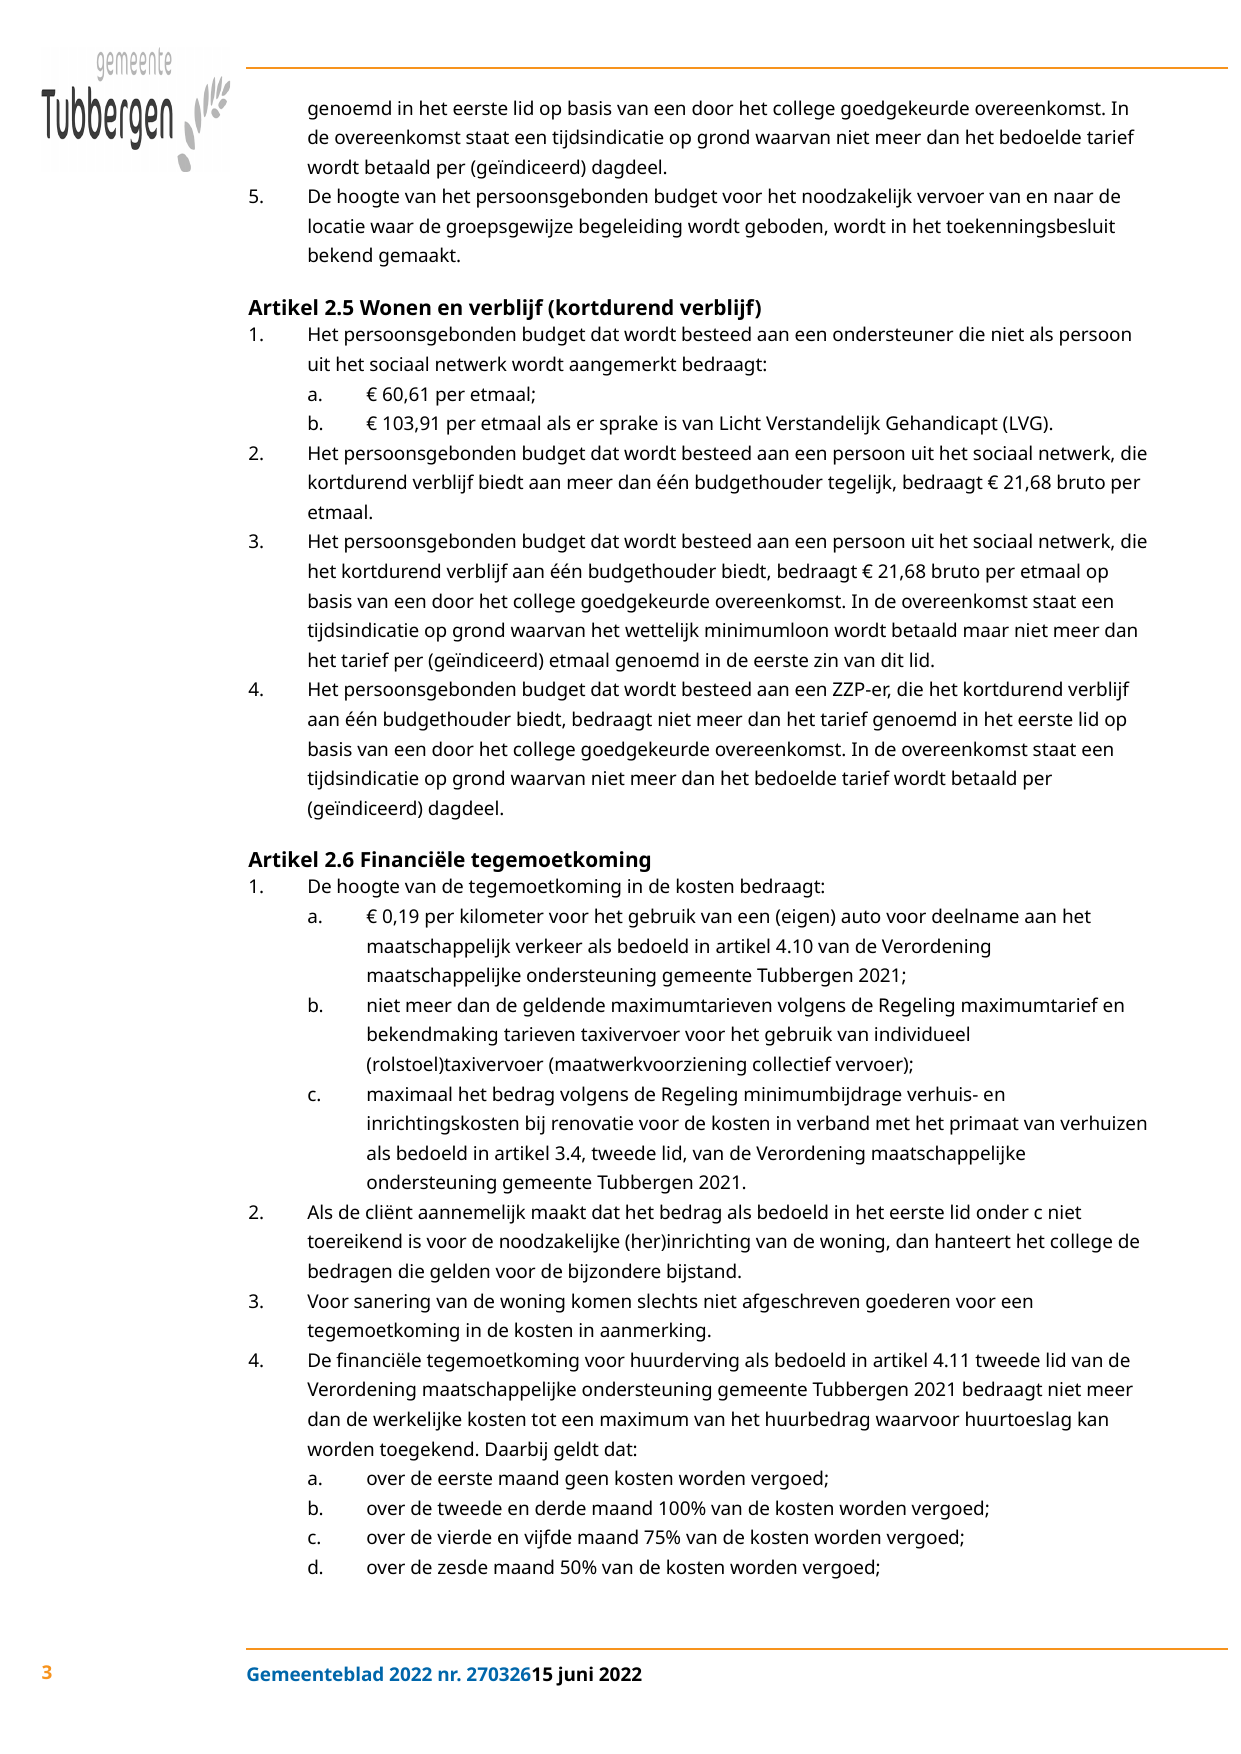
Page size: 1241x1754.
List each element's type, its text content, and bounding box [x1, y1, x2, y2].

list maximaal het bedrag volgens de Regeling minimumbijdrage verhuis- en inrichtingskosten bij renovatie voor de kosten in verband met het primaat van verhuizen als bedoeld in artikel 3.4, tweede lid, van de Verordening maatschappelijke ondersteuning gemeente Tubbergen 2021. [307, 1081, 1152, 1195]
list Het persoonsgebonden budget dat wordt besteed aan een ZZP-er, die het kortdurend verblijf aan één budgethouder biedt, bedraagt niet meer dan het tarief genoemd in het eerste lid op basis van een door het college goedgekeurde overeenkomst. In de overeenkomst staat een tijdsindicatie op grond waarvan niet meer dan het bedoelde tarief wordt betaald per (geïndiceerd) dagdeel. [248, 677, 1152, 821]
list De financiële tegemoetkoming voor huurderving als bedoeld in artikel 4.11 tweede lid van de Verordening maatschappelijke ondersteuning gemeente Tubbergen 2021 bedraagt niet meer dan de werkelijke kosten tot een maximum van het huurbedrag waarvoor huurtoeslag kan worden toegekend. Daarbij geldt dat: [248, 1347, 1152, 1462]
list De hoogte van de tegemoetkoming in de kosten bedraagt: [248, 874, 1152, 899]
list De hoogte van het persoonsgebonden budget voor het noodzakelijk vervoer van en naar de locatie waar de groepsgewijze begeleiding wordt geboden, wordt in het toekenningsbesluit bekend gemaakt. [248, 183, 1152, 268]
list Het persoonsgebonden budget dat wordt besteed aan een persoon uit het sociaal netwerk, die kortdurend verblijf biedt aan meer dan één budgethouder tegelijk, bedraagt € 21,68 bruto per etmaal. [248, 440, 1152, 525]
list € 60,61 per etmaal; [307, 381, 1152, 406]
text Artikel 2.6 Financiële tegemoetkoming [248, 845, 1152, 874]
list Als de cliënt aannemelijk maakt dat het bedrag als bedoeld in het eerste lid onder c niet toereikend is voor de noodzakelijke (her)inrichting van de woning, dan hanteert het college de bedragen die gelden voor de bijzondere bijstand. [248, 1199, 1152, 1284]
list over de vierde en vijfde maand 75% van de kosten worden vergoed; [307, 1524, 1152, 1550]
list Het persoonsgebonden budget dat wordt besteed aan een ondersteuner die niet als persoon uit het sociaal netwerk wordt aangemerkt bedraagt: [248, 322, 1152, 377]
list Voor sanering van de woning komen slechts niet afgeschreven goederen voor een tegemoetkoming in de kosten in aanmerking. [248, 1288, 1152, 1343]
picture [41, 47, 231, 172]
list over de tweede en derde maand 100% van de kosten worden vergoed; [307, 1495, 1152, 1521]
list € 103,91 per etmaal als er sprake is van Licht Verstandelijk Gehandicapt (LVG). [307, 410, 1152, 436]
list over de eerste maand geen kosten worden vergoed; [307, 1465, 1152, 1491]
text Artikel 2.5 Wonen en verblijf (kortdurend verblijf) [248, 293, 1152, 322]
list € 0,19 per kilometer voor het gebruik van een (eigen) auto voor deelname aan het maatschappelijk verkeer als bedoeld in artikel 4.10 van de Verordening maatschappelijke ondersteuning gemeente Tubbergen 2021; [307, 903, 1152, 988]
list over de zesde maand 50% van de kosten worden vergoed; [307, 1554, 1152, 1580]
list niet meer dan de geldende maximumtarieven volgens de Regeling maximumtarief en bekendmaking tarieven taxivervoer voor het gebruik van individueel (rolstoel)taxivervoer (maatwerkvoorziening collectief vervoer); [307, 992, 1152, 1077]
list genoemd in het eerste lid op basis van een door het college goedgekeurde overeenkomst. In de overeenkomst staat een tijdsindicatie op grond waarvan niet meer dan het bedoelde tarief wordt betaald per (geïndiceerd) dagdeel. [248, 95, 1152, 180]
list Het persoonsgebonden budget dat wordt besteed aan een persoon uit het sociaal netwerk, die het kortdurend verblijf aan één budgethouder biedt, bedraagt € 21,68 bruto per etmaal op basis van een door het college goedgekeurde overeenkomst. In de overeenkomst staat een tijdsindicatie op grond waarvan het wettelijk minimumloon wordt betaald maar niet meer dan het tarief per (geïndiceerd) etmaal genoemd in de eerste zin van dit lid. [248, 529, 1152, 673]
